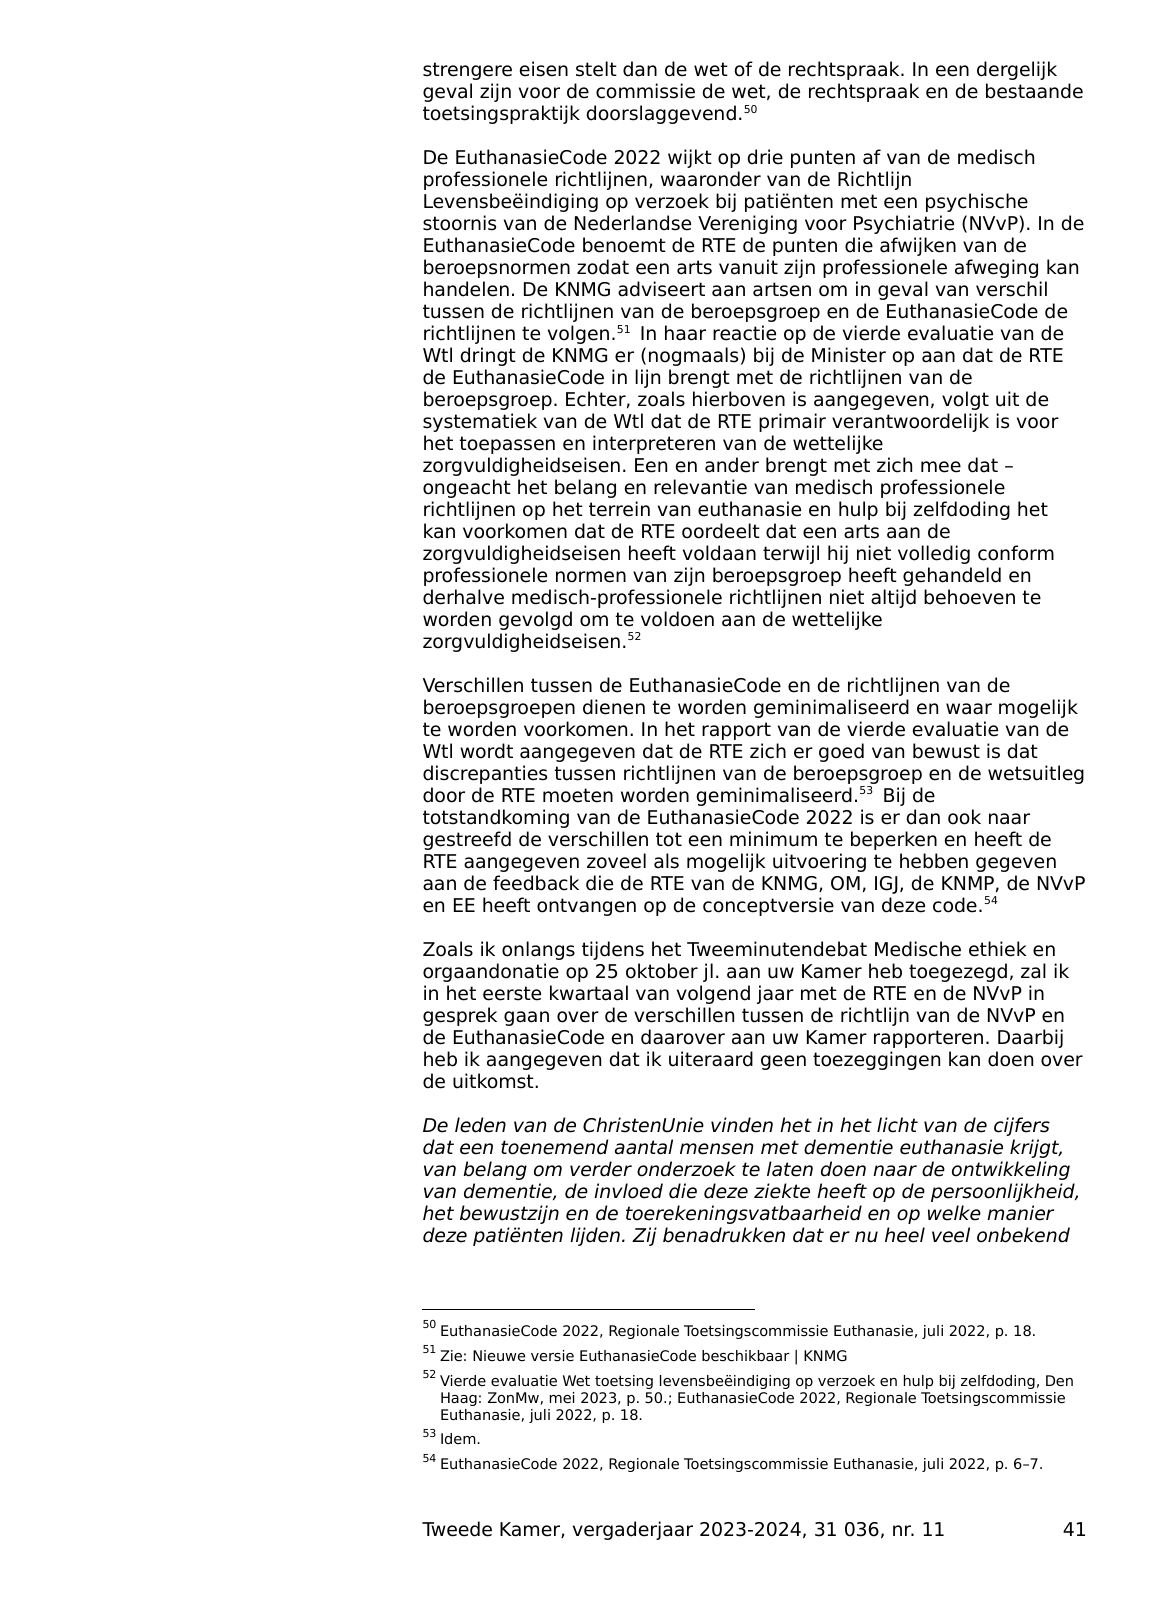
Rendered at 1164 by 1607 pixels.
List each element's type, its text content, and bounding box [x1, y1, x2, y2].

text Zoals ik onlangs tijdens het Tweeminutendebat Medische ethiek en orgaandonatie op 25 oktober jl. aan uw Kamer heb toegezegd, zal ik in het eerste kwartaal van volgend jaar met de RTE en de NVvP in gesprek gaan over de verschillen tussen de richtlijn van de NVvP en de EuthanasieCode en daarover aan uw Kamer rapporteren. Daarbij heb ik aangegeven dat ik uiteraard geen toezeggingen kan doen over de uitkomst. [422, 939, 1087, 1093]
text EuthanasieCode 2022, Regionale Toetsingscommissie Euthanasie, juli 2022, p. 6–7. [422, 1452, 1087, 1474]
text Zie: Nieuwe versie EuthanasieCode beschikbaar | KNMG [422, 1343, 1087, 1366]
text De EuthanasieCode 2022 wijkt op drie punten af van de medisch professionele richtlijnen, waaronder van de Richtlijn Levensbeëindiging op verzoek bij patiënten met een psychische stoornis van de Nederlandse Vereniging voor Psychiatrie (NVvP). In de EuthanasieCode benoemt de RTE de punten die afwijken van de beroepsnormen zodat een arts vanuit zijn professionele afweging kan handelen. De KNMG adviseert aan artsen om in geval van verschil tussen de richtlijnen van de beroepsgroep en de EuthanasieCode de richtlijnen te volgen. In haar reactie op de vierde evaluatie van de Wtl dringt de KNMG er (nogmaals) bij de Minister op aan dat de RTE de EuthanasieCode in lijn brengt met de richtlijnen van de beroepsgroep. Echter, zoals hierboven is aangegeven, volgt uit de systematiek van de Wtl dat de RTE primair verantwoordelijk is voor het toepassen en interpreteren van de wettelijke zorgvuldigheidseisen. Een en ander brengt met zich mee dat – ongeacht het belang en relevantie van medisch professionele richtlijnen op het terrein van euthanasie en hulp bij zelfdoding het kan voorkomen dat de RTE oordeelt dat een arts aan de zorgvuldigheidseisen heeft voldaan terwijl hij niet volledig conform professionele normen van zijn beroepsgroep heeft gehandeld en derhalve medisch-professionele richtlijnen niet altijd behoeven te worden gevolgd om te voldoen aan de wettelijke zorgvuldigheidseisen. [422, 147, 1087, 653]
text De leden van de ChristenUnie vinden het in het licht van de cijfers dat een toenemend aantal mensen met dementie euthanasie krijgt, van belang om verder onderzoek te laten doen naar de ontwikkeling van dementie, de invloed die deze ziekte heeft op de persoonlijkheid, het bewustzijn en de toerekeningsvatbaarheid en op welke manier deze patiënten lijden. Zij benadrukken dat er nu heel veel onbekend [422, 1115, 1087, 1247]
text strengere eisen stelt dan de wet of de rechtspraak. In een dergelijk geval zijn voor de commissie de wet, de rechtspraak en de bestaande toetsingspraktijk doorslaggevend. [422, 59, 1087, 125]
text Verschillen tussen de EuthanasieCode en de richtlijnen van de beroepsgroepen dienen te worden geminimaliseerd en waar mogelijk te worden voorkomen. In het rapport van de vierde evaluatie van de Wtl wordt aangegeven dat de RTE zich er goed van bewust is dat discrepanties tussen richtlijnen van de beroepsgroep en de wetsuitleg door de RTE moeten worden geminimaliseerd. Bij de totstandkoming van de EuthanasieCode 2022 is er dan ook naar gestreefd de verschillen tot een minimum te beperken en heeft de RTE aangegeven zoveel als mogelijk uitvoering te hebben gegeven aan de feedback die de RTE van de KNMG, OM, IGJ, de KNMP, de NVvP en EE heeft ontvangen op de conceptversie van deze code. [422, 675, 1087, 917]
text EuthanasieCode 2022, Regionale Toetsingscommissie Euthanasie, juli 2022, p. 18. [422, 1318, 1087, 1341]
text Vierde evaluatie Wet toetsing levensbeëindiging op verzoek en hulp bij zelfdoding, Den Haag: ZonMw, mei 2023, p. 50.; EuthanasieCode 2022, Regionale Toetsingscommissie Euthanasie, juli 2022, p. 18. [422, 1368, 1087, 1424]
text Idem. [422, 1427, 1087, 1449]
